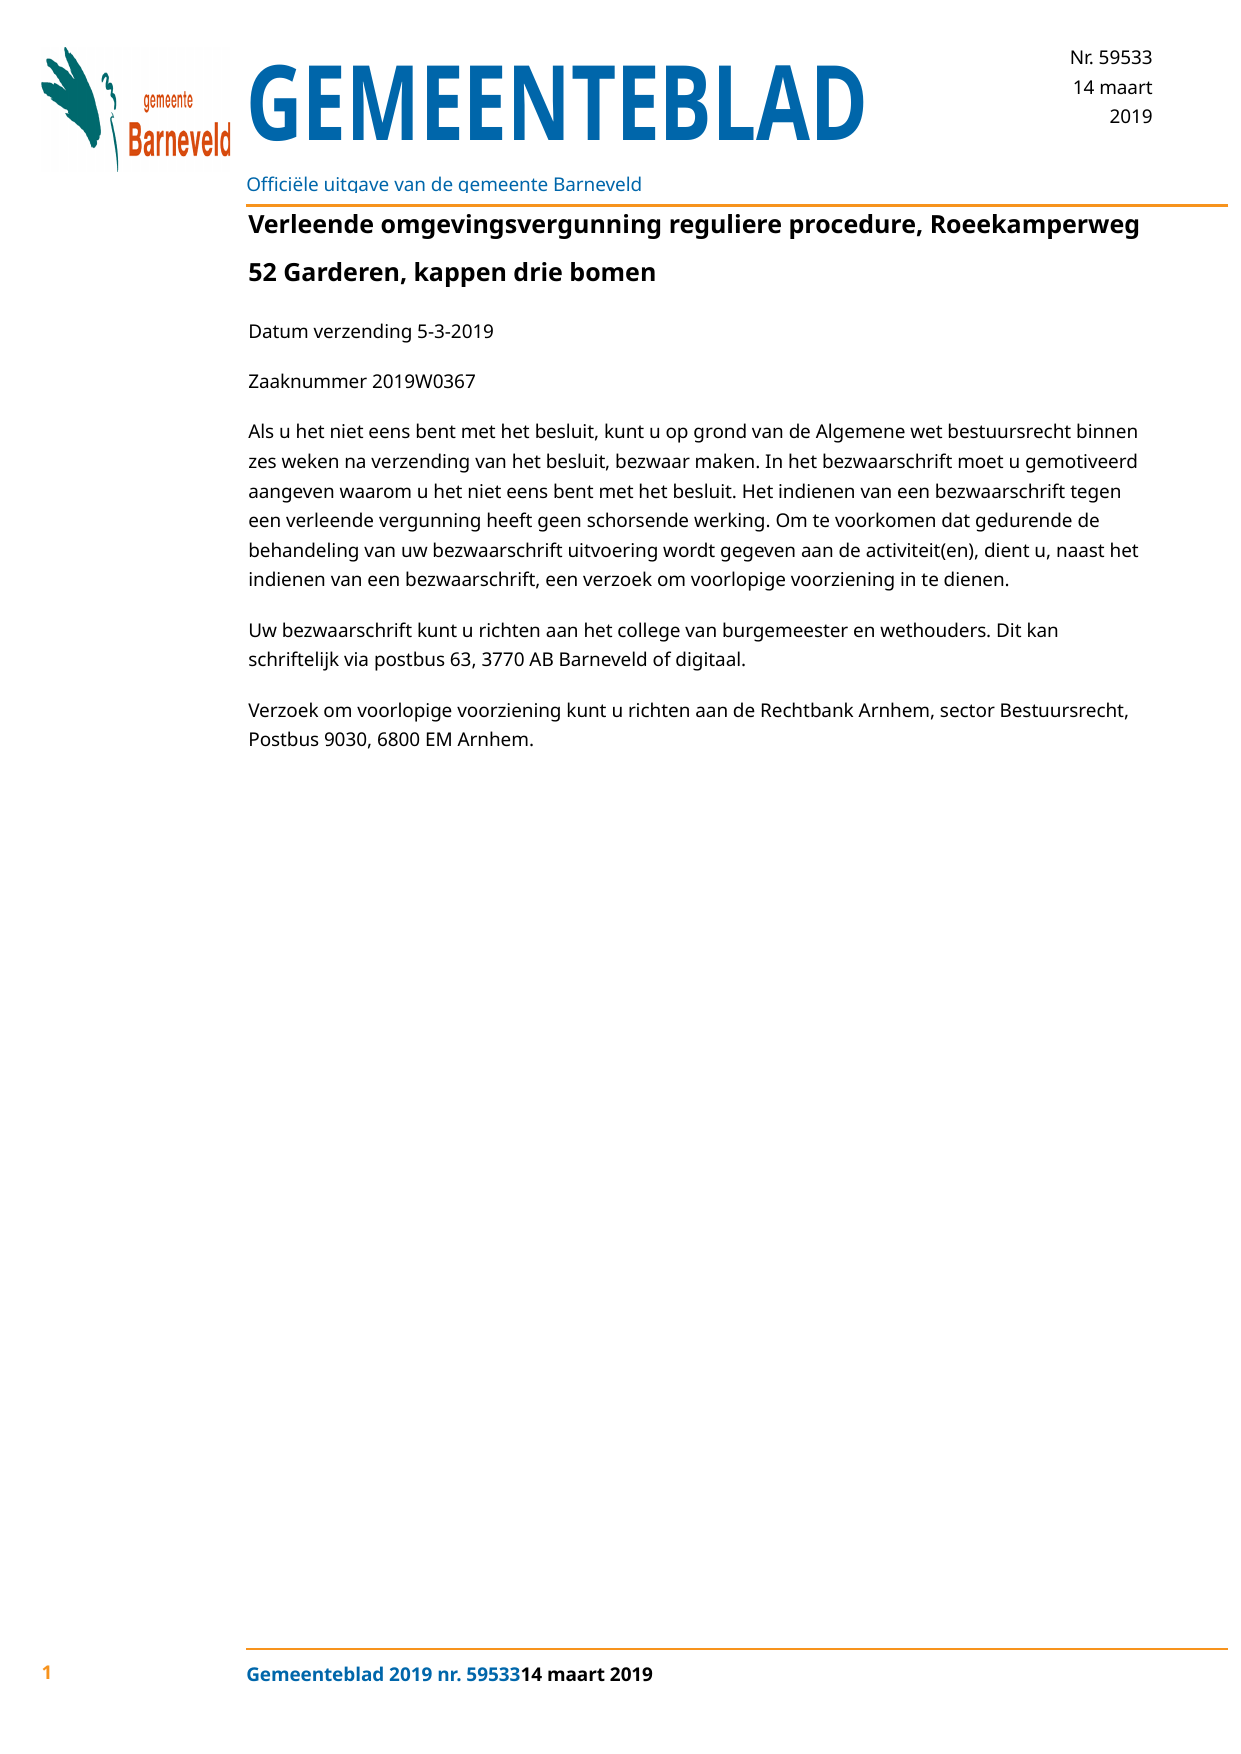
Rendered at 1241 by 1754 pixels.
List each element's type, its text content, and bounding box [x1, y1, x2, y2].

text Uw bezwaarschrift kunt u richten aan het college van burgemeester en wethouders. Dit kan schriftelijk via postbus 63, 3770 AB Barneveld of digitaal. [248, 617, 1152, 672]
text Als u het niet eens bent met het besluit, kunt u op grond van de Algemene wet bestuursrecht binnen zes weken na verzending van het besluit, bezwaar maken. In het bezwaarschrift moet u gemotiveerd aangeven waarom u het niet eens bent met het besluit. Het indienen van een bezwaarschrift tegen een verleende vergunning heeft geen schorsende werking. Om te voorkomen dat gedurende de behandeling van uw bezwaarschrift uitvoering wordt gegeven aan de activiteit(en), dient u, naast het indienen van een bezwaarschrift, een verzoek om voorlopige voorziening in te dienen. [248, 419, 1152, 592]
text Zaaknummer 2019W0367 [248, 368, 1152, 394]
text Verleende omgevingsvergunning reguliere procedure, Roeekamperweg 52 Garderen, kappen drie bomen [248, 207, 1152, 288]
text Verzoek om voorlopige voorziening kunt u richten aan de Rechtbank Arnhem, sector Bestuursrecht, Postbus 9030, 6800 EM Arnhem. [248, 697, 1152, 752]
picture [41, 47, 231, 172]
text Datum verzending 5-3-2019 [248, 318, 1152, 344]
